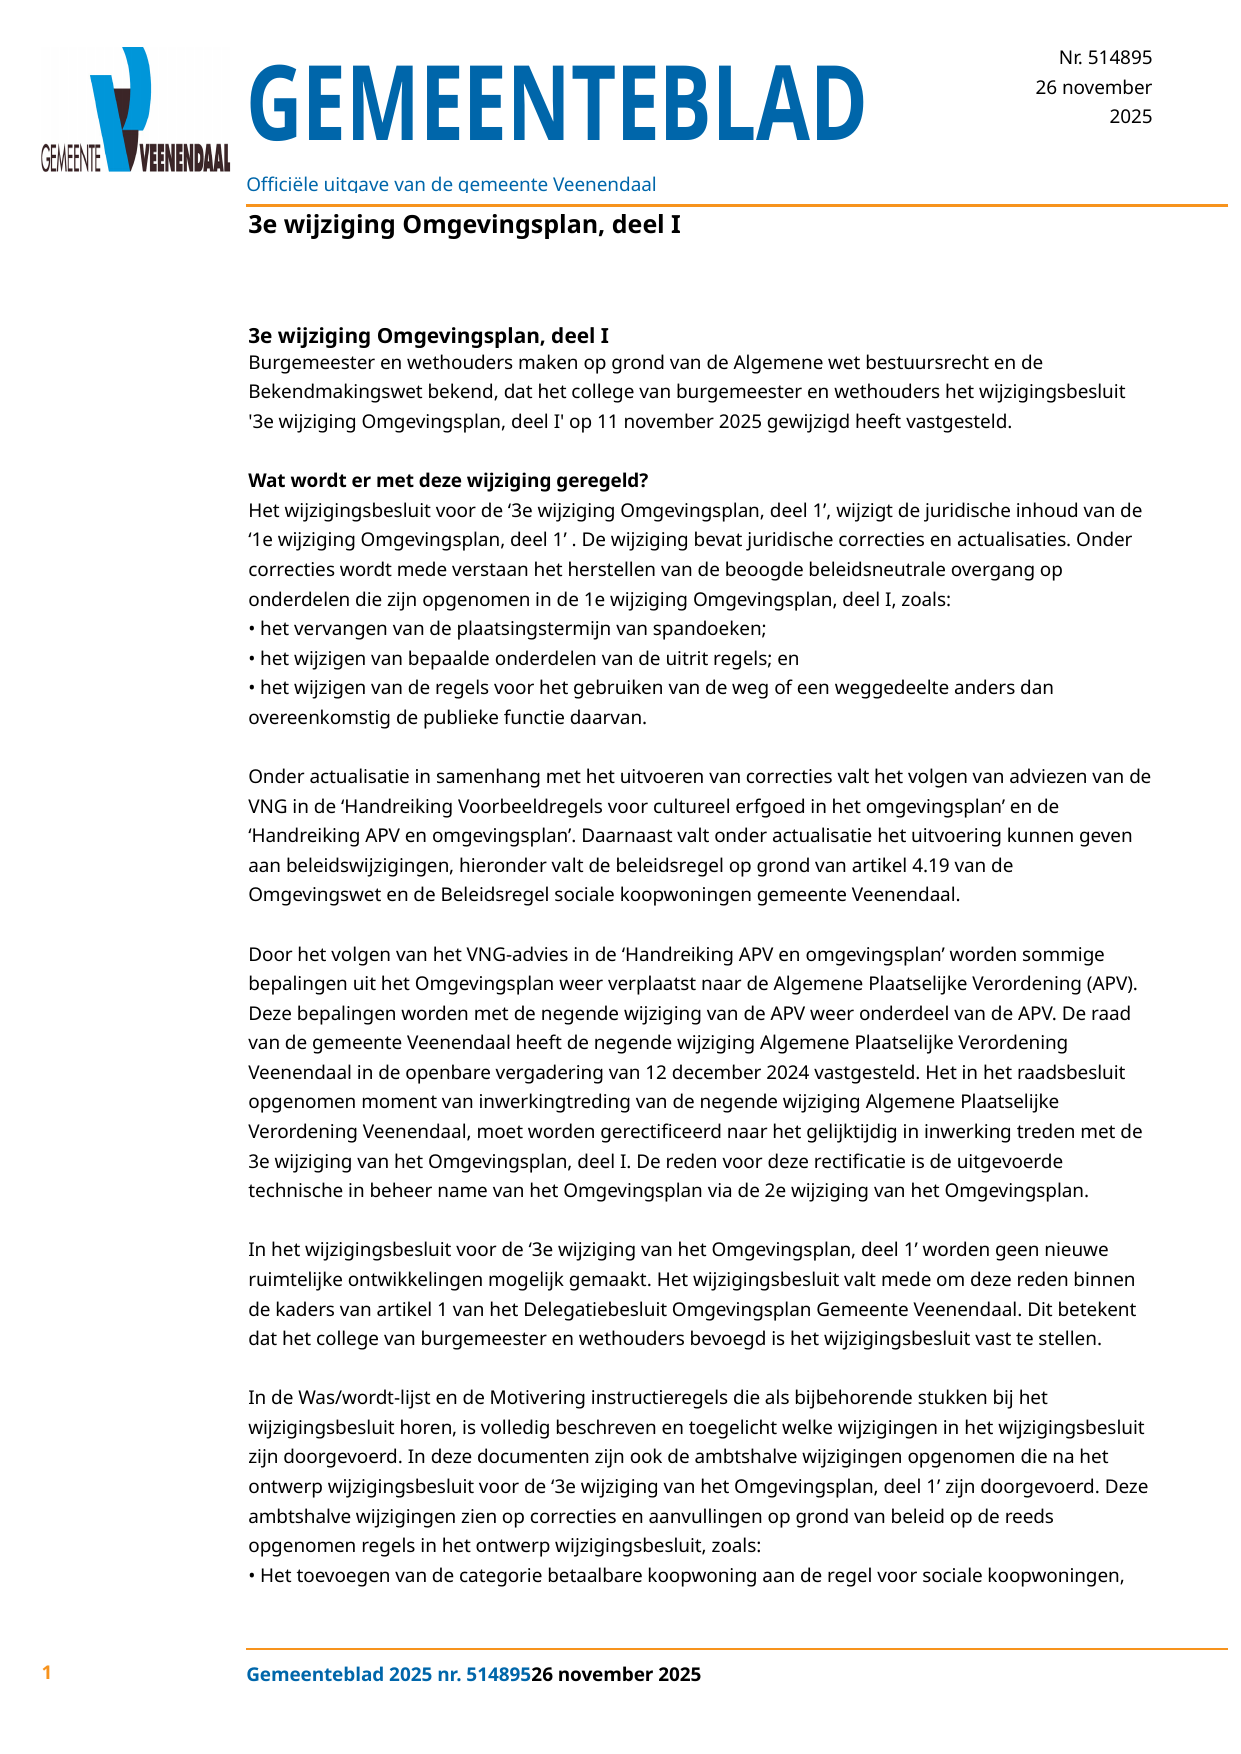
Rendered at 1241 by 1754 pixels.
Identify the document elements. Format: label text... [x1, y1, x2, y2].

text Het wijzigingsbesluit voor de ‘3e wijziging Omgevingsplan, deel 1’, wijzigt de juridische inhoud van de ‘1e wijziging Omgevingsplan, deel 1’ . De wijziging bevat juridische correcties en actualisaties. Onder correcties wordt mede verstaan het herstellen van de beoogde beleidsneutrale overgang op onderdelen die zijn opgenomen in de 1e wijziging Omgevingsplan, deel I, zoals: [248, 497, 1152, 612]
text Onder actualisatie in samenhang met het uitvoeren van correcties valt het volgen van adviezen van de VNG in de ‘Handreiking Voorbeeldregels voor cultureel erfgoed in het omgevingsplan’ en de ‘Handreiking APV en omgevingsplan’. Daarnaast valt onder actualisatie het uitvoering kunnen geven aan beleidswijzigingen, hieronder valt de beleidsregel op grond van artikel 4.19 van de Omgevingswet en de Beleidsregel sociale koopwoningen gemeente Veenendaal. [248, 763, 1152, 907]
text Door het volgen van het VNG-advies in de ‘Handreiking APV en omgevingsplan’ worden sommige bepalingen uit het Omgevingsplan weer verplaatst naar de Algemene Plaatselijke Verordening (APV). Deze bepalingen worden met de negende wijziging van de APV weer onderdeel van de APV. De raad van de gemeente Veenendaal heeft de negende wijziging Algemene Plaatselijke Verordening Veenendaal in de openbare vergadering van 12 december 2024 vastgesteld. Het in het raadsbesluit opgenomen moment van inwerkingtreding van de negende wijziging Algemene Plaatselijke Verordening Veenendaal, moet worden gerectificeerd naar het gelijktijdig in inwerking treden met de 3e wijziging van het Omgevingsplan, deel I. De reden voor deze rectificatie is de uitgevoerde technische in beheer name van het Omgevingsplan via de 2e wijziging van het Omgevingsplan. [248, 941, 1152, 1203]
picture [41, 47, 130, 172]
text • het wijzigen van de regels voor het gebruiken van de weg of een weggedeelte anders dan overeenkomstig de publieke functie daarvan. [248, 674, 1152, 730]
text In het wijzigingsbesluit voor de ‘3e wijziging van het Omgevingsplan, deel 1’ worden geen nieuwe ruimtelijke ontwikkelingen mogelijk gemaakt. Het wijzigingsbesluit valt mede om deze reden binnen de kaders van artikel 1 van het Delegatiebesluit Omgevingsplan Gemeente Veenendaal. Dit betekent dat het college van burgemeester en wethouders bevoegd is het wijzigingsbesluit vast te stellen. [248, 1237, 1152, 1351]
text • het vervangen van de plaatsingstermijn van spandoeken; [248, 615, 1152, 641]
text Burgemeester en wethouders maken op grond van de Algemene wet bestuursrecht en de Bekendmakingswet bekend, dat het college van burgemeester en wethouders het wijzigingsbesluit '3e wijziging Omgevingsplan, deel I' op 11 november 2025 gewijzigd heeft vastgesteld. [248, 349, 1152, 434]
text Wat wordt er met deze wijziging geregeld? [248, 467, 1152, 493]
text • het wijzigen van bepaalde onderdelen van de uitrit regels; en [248, 645, 1152, 671]
text 3e wijziging Omgevingsplan, deel I [248, 321, 1152, 349]
text In de Was/wordt-lijst en de Motivering instructieregels die als bijbehorende stukken bij het wijzigingsbesluit horen, is volledig beschreven en toegelicht welke wijzigingen in het wijzigingsbesluit zijn doorgevoerd. In deze documenten zijn ook de ambtshalve wijzigingen opgenomen die na het ontwerp wijzigingsbesluit voor de ‘3e wijziging van het Omgevingsplan, deel 1’ zijn doorgevoerd. Deze ambtshalve wijzigingen zien op correcties en aanvullingen op grond van beleid op de reeds opgenomen regels in het ontwerp wijzigingsbesluit, zoals: [248, 1384, 1152, 1558]
picture [123, 47, 231, 172]
text • Het toevoegen van de categorie betaalbare koopwoning aan de regel voor sociale koopwoningen, [248, 1562, 1152, 1588]
text 3e wijziging Omgevingsplan, deel I [248, 207, 1152, 241]
